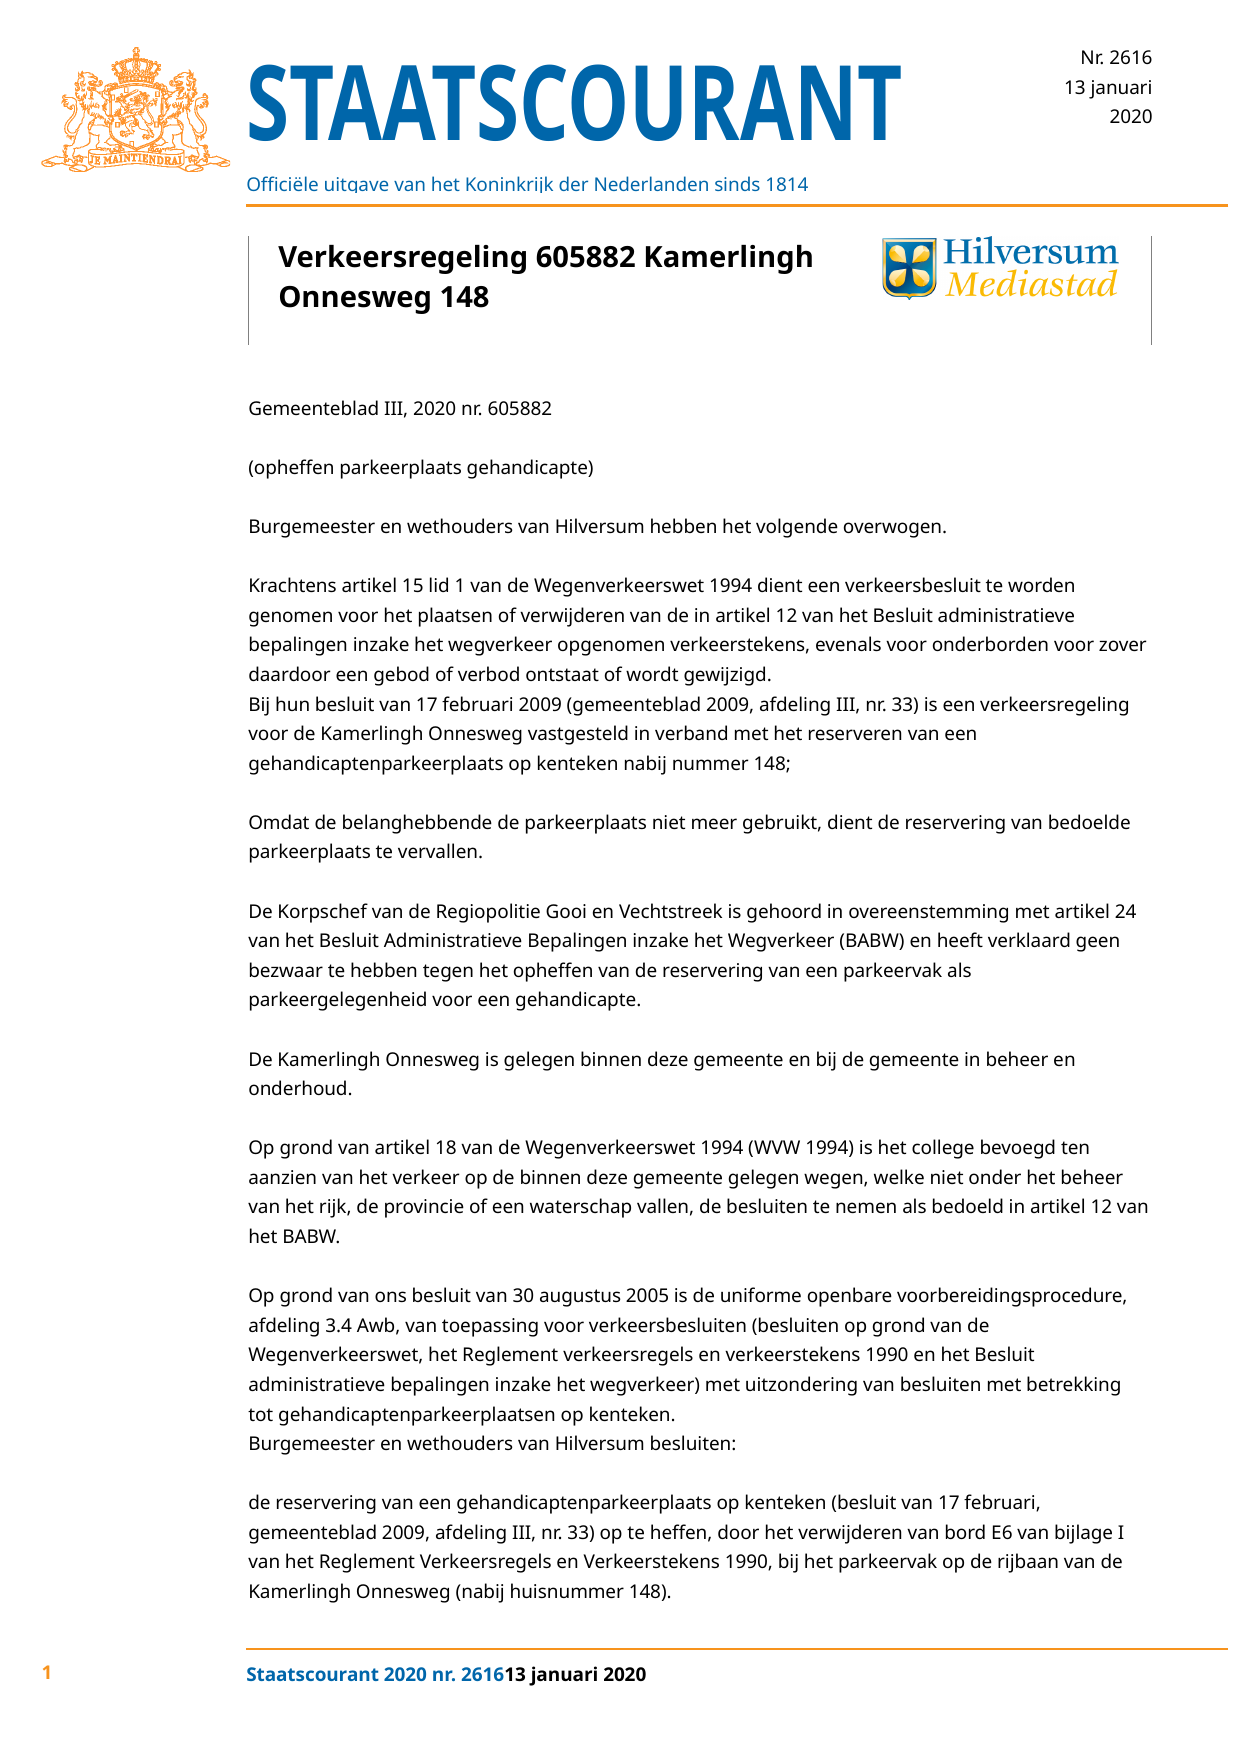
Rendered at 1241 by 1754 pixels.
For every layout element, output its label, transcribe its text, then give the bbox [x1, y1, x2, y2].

text Gemeenteblad III, 2020 nr. 605882 [248, 395, 1152, 421]
text De Korpschef van de Regiopolitie Gooi en Vechtstreek is gehoord in overeenstemming met artikel 24 van het Besluit Administratieve Bepalingen inzake het Wegverkeer (BABW) en heeft verklaard geen bezwaar te hebben tegen het opheffen van de reservering van een parkeervak als parkeergelegenheid voor een gehandicapte. [248, 898, 1152, 1012]
text Op grond van ons besluit van 30 augustus 2005 is de uniforme openbare voorbereidingsprocedure, afdeling 3.4 Awb, van toepassing voor verkeersbesluiten (besluiten op grond van de Wegenverkeerswet, het Reglement verkeersregels en verkeerstekens 1990 en het Besluit administratieve bepalingen inzake het wegverkeer) met uitzondering van besluiten met betrekking tot gehandicaptenparkeerplaatsen op kenteken. [248, 1282, 1152, 1427]
picture [882, 236, 1119, 300]
table_header [850, 236, 882, 299]
text de reservering van een gehandicaptenparkeerplaats op kenteken (besluit van 17 februari, gemeenteblad 2009, afdeling III, nr. 33) op te heffen, door het verwijderen van bord E6 van bijlage I van het Reglement Verkeersregels en Verkeerstekens 1990, bij het parkeervak op de rijbaan van de Kamerlingh Onnesweg (nabij huisnummer 148). [248, 1489, 1152, 1604]
text Op grond van artikel 18 van de Wegenverkeerswet 1994 (WVW 1994) is het college bevoegd ten aanzien van het verkeer op de binnen deze gemeente gelegen wegen, welke niet onder het beheer van het rijk, de provincie of een waterschap vallen, de besluiten te nemen als bedoeld in artikel 12 van het BABW. [248, 1134, 1152, 1249]
table_header Verkeersregeling 605882 Kamerlingh Onnesweg 148 [249, 236, 850, 345]
text Bij hun besluit van 17 februari 2009 (gemeenteblad 2009, afdeling III, nr. 33) is een verkeersregeling voor de Kamerlingh Onnesweg vastgesteld in verband met het reserveren van een gehandicaptenparkeerplaats op kenteken nabij nummer 148; [248, 691, 1152, 776]
text (opheffen parkeerplaats gehandicapte) [248, 454, 1152, 480]
text Krachtens artikel 15 lid 1 van de Wegenverkeerswet 1994 dient een verkeersbesluit te worden genomen voor het plaatsen of verwijderen van de in artikel 12 van het Besluit administratieve bepalingen inzake het wegverkeer opgenomen verkeerstekens, evenals voor onderborden voor zover daardoor een gebod of verbod ontstaat of wordt gewijzigd. [248, 572, 1152, 687]
table_header [850, 300, 1151, 345]
table_header [1119, 236, 1151, 299]
picture [41, 47, 231, 172]
text Burgemeester en wethouders van Hilversum hebben het volgende overwogen. [248, 513, 1152, 539]
text De Kamerlingh Onnesweg is gelegen binnen deze gemeente en bij de gemeente in beheer en onderhoud. [248, 1046, 1152, 1101]
text Burgemeester en wethouders van Hilversum besluiten: [248, 1430, 1152, 1456]
text Omdat de belanghebbende de parkeerplaats niet meer gebruikt, dient de reservering van bedoelde parkeerplaats te vervallen. [248, 809, 1152, 864]
